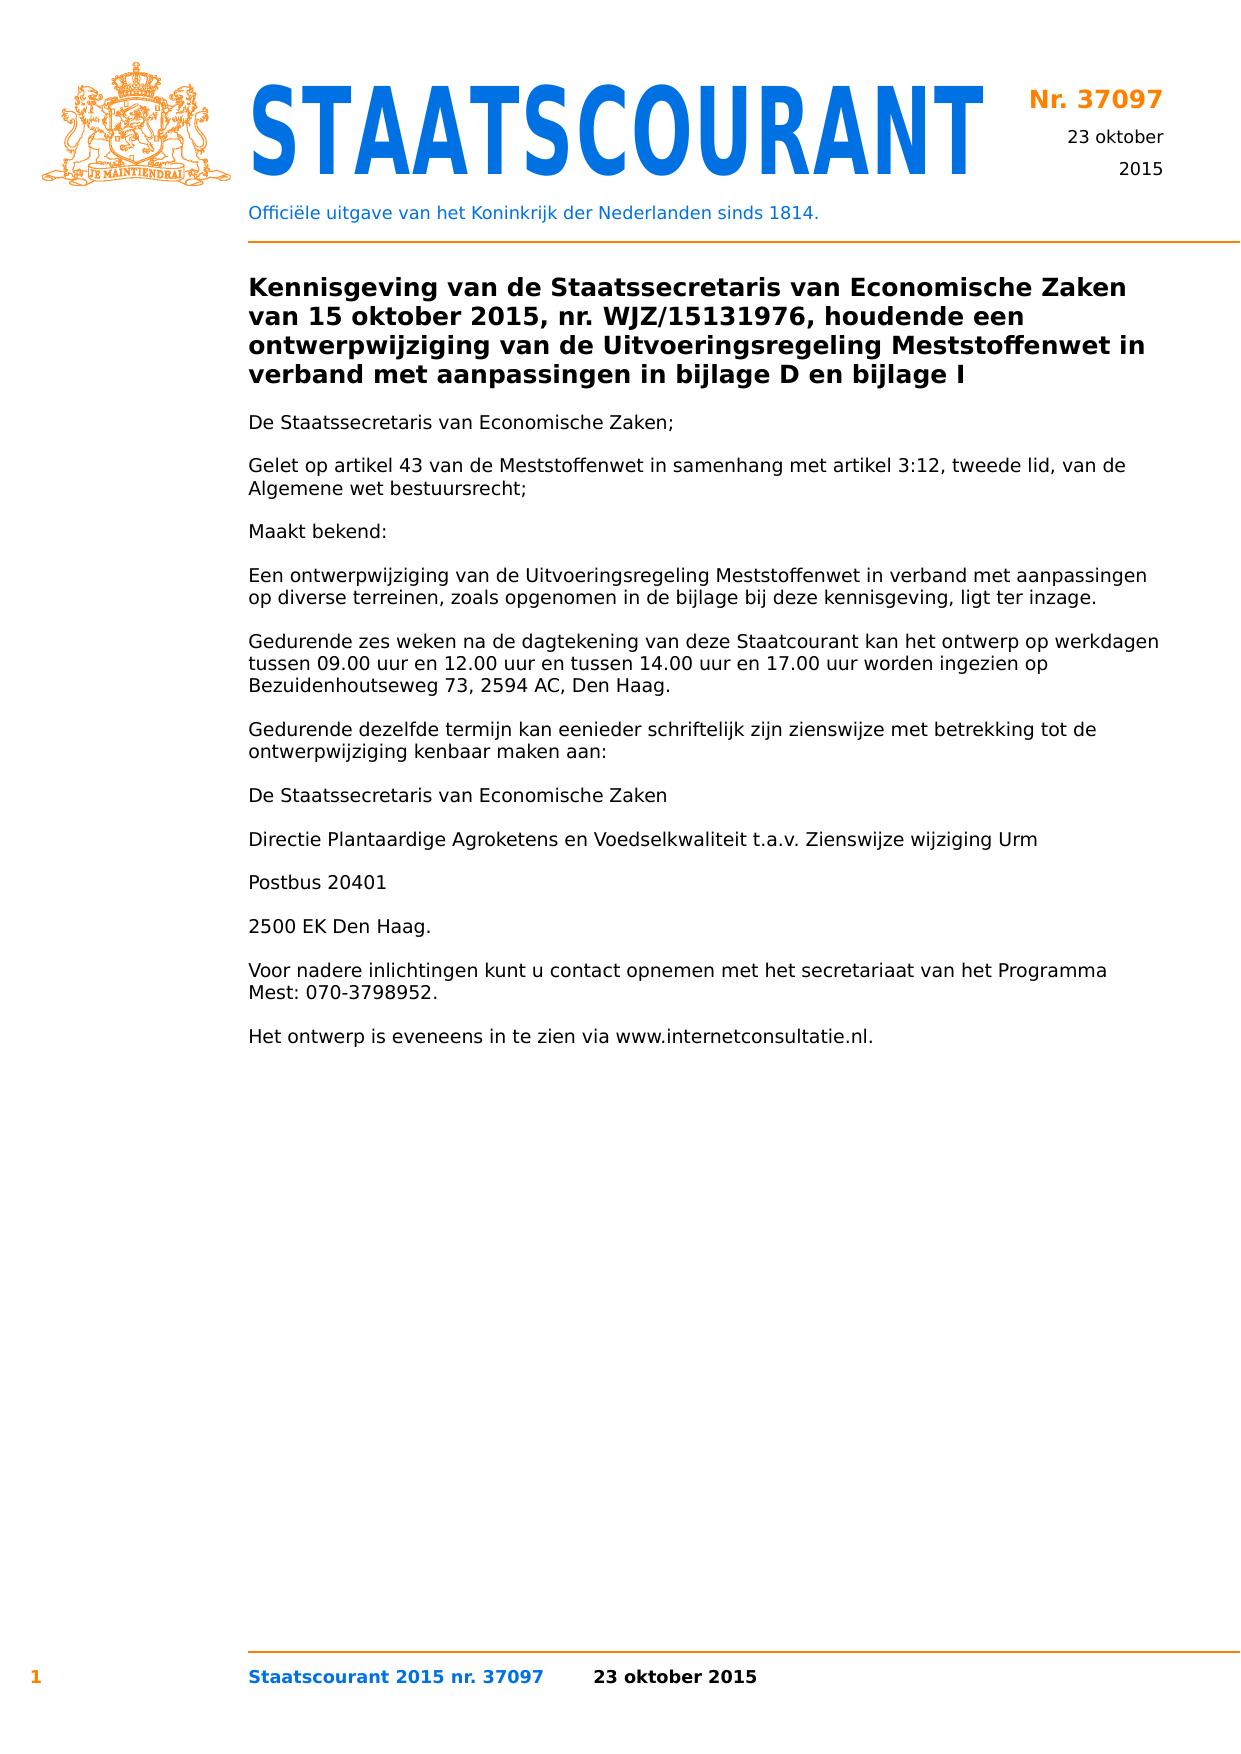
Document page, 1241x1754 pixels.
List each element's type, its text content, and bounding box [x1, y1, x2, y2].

table_cell Officiële uitgave van het Koninkrijk der Nederlanden sinds 1814. [248, 203, 1240, 241]
table_header [25, 62, 248, 241]
table_header STAATSCOURANT [248, 62, 998, 203]
text Postbus 20401 [248, 872, 1163, 894]
text Gedurende zes weken na de dagtekening van deze Staatcourant kan het ontwerp op werkdagen tussen 09.00 uur en 12.00 uur en tussen 14.00 uur en 17.00 uur worden ingezien op Bezuidenhoutseweg 73, 2594 AC, Den Haag. [248, 631, 1163, 697]
text Gedurende dezelfde termijn kan eenieder schriftelijk zijn zienswijze met betrekking tot de ontwerpwijziging kenbaar maken aan: [248, 719, 1163, 763]
picture [41, 62, 231, 186]
table_cell 2015 [998, 153, 1240, 203]
text Het ontwerp is eveneens in te zien via www.internetconsultatie.nl. [248, 1026, 1163, 1048]
text 2500 EK Den Haag. [248, 916, 1163, 938]
table_cell 23 oktober [998, 121, 1240, 153]
text Directie Plantaardige Agroketens en Voedselkwaliteit t.a.v. Zienswijze wijziging Urm [248, 828, 1163, 850]
text Een ontwerpwijziging van de Uitvoeringsregeling Meststoffenwet in verband met aanpassingen op diverse terreinen, zoals opgenomen in de bijlage bij deze kennisgeving, ligt ter inzage. [248, 565, 1163, 609]
text Voor nadere inlichtingen kunt u contact opnemen met het secretariaat van het Programma Mest: 070-3798952. [248, 960, 1163, 1004]
subtitle Kennisgeving van de Staatssecretaris van Economische Zaken van 15 oktober 2015, nr. WJZ/15131976, houdende een ontwerpwijziging van de Uitvoeringsregeling Meststoffenwet in verband met aanpassingen in bijlage D en bijlage I [248, 273, 1163, 390]
text Gelet op artikel 43 van de Meststoffenwet in samenhang met artikel 3:12, tweede lid, van de Algemene wet bestuursrecht; [248, 455, 1163, 499]
text De Staatssecretaris van Economische Zaken; [248, 412, 1163, 433]
text De Staatssecretaris van Economische Zaken [248, 784, 1163, 807]
table_header Nr. 37097 [998, 62, 1240, 121]
text Maakt bekend: [248, 521, 1163, 543]
